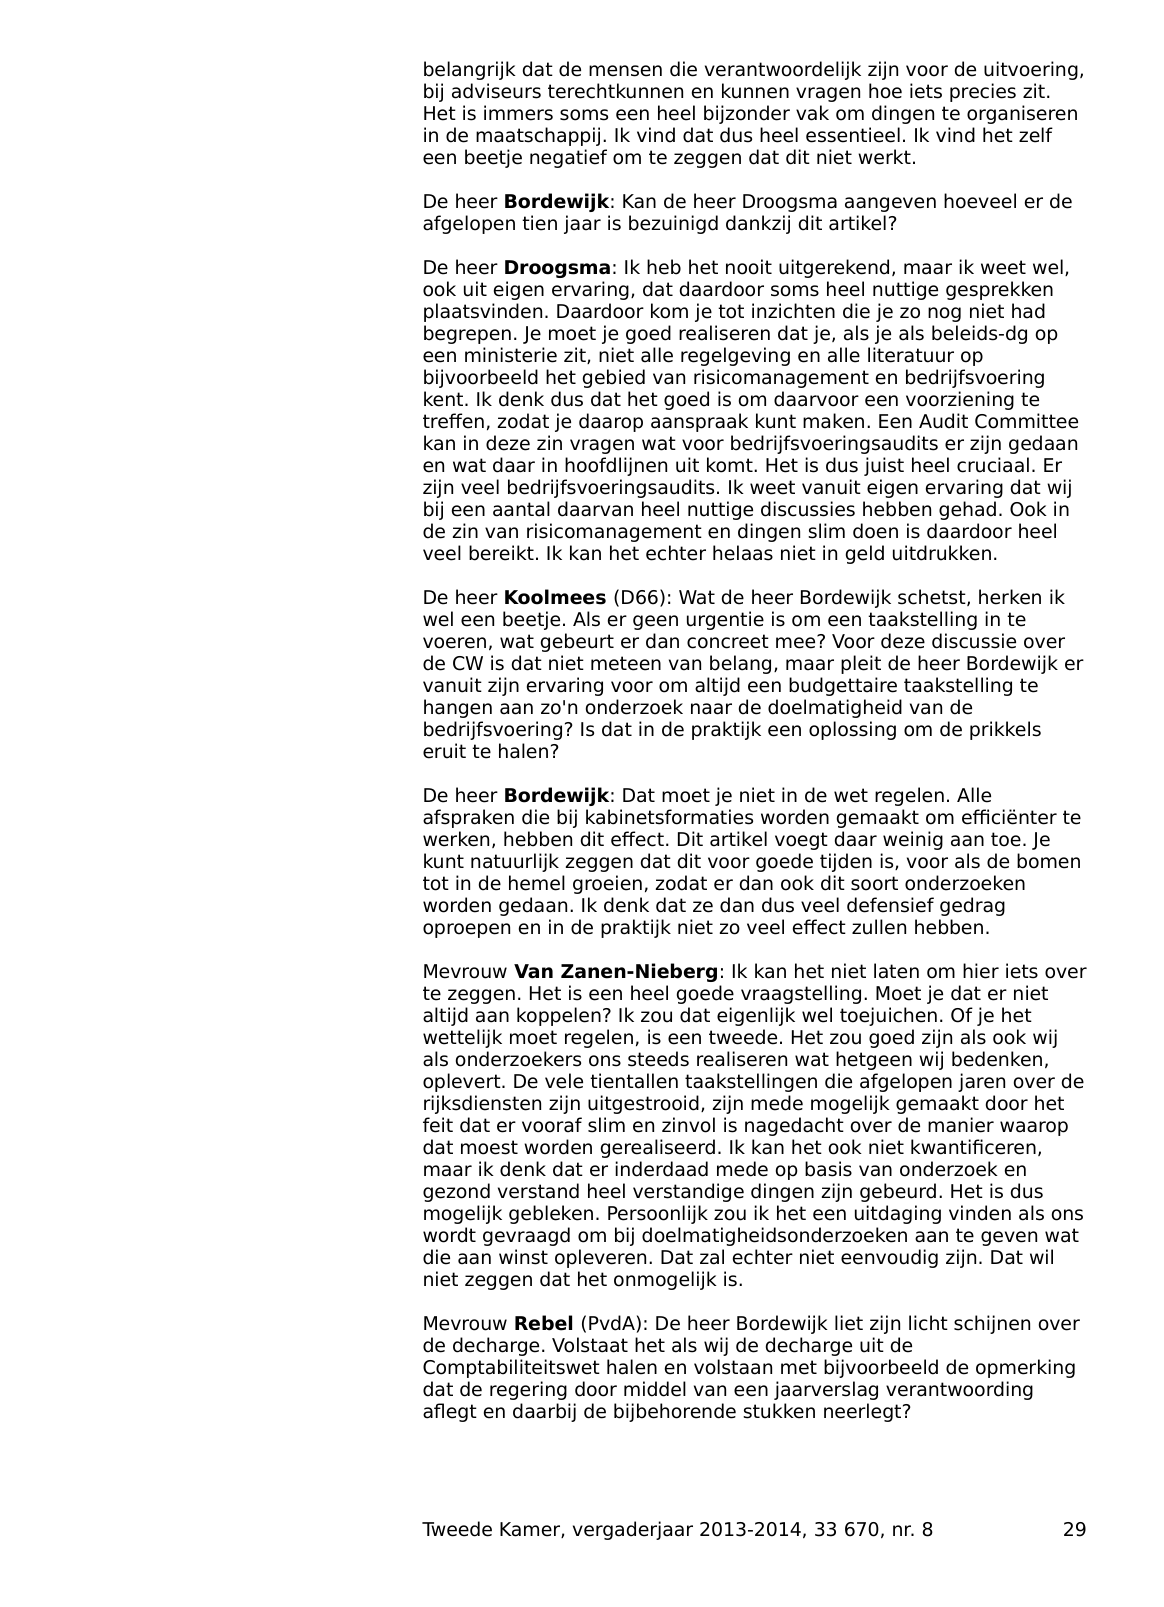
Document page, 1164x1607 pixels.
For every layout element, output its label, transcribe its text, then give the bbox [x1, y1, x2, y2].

text Mevrouw Rebel (PvdA): De heer Bordewijk liet zijn licht schijnen over de decharge. Volstaat het als wij de decharge uit de Comptabiliteitswet halen en volstaan met bijvoorbeeld de opmerking dat de regering door middel van een jaarverslag verantwoording aflegt en daarbij de bijbehorende stukken neerlegt? [422, 1313, 1087, 1423]
text Mevrouw Van Zanen-Nieberg: Ik kan het niet laten om hier iets over te zeggen. Het is een heel goede vraagstelling. Moet je dat er niet altijd aan koppelen? Ik zou dat eigenlijk wel toejuichen. Of je het wettelijk moet regelen, is een tweede. Het zou goed zijn als ook wij als onderzoekers ons steeds realiseren wat hetgeen wij bedenken, oplevert. De vele tientallen taakstellingen die afgelopen jaren over de rijksdiensten zijn uitgestrooid, zijn mede mogelijk gemaakt door het feit dat er vooraf slim en zinvol is nagedacht over de manier waarop dat moest worden gerealiseerd. Ik kan het ook niet kwantificeren, maar ik denk dat er inderdaad mede op basis van onderzoek en gezond verstand heel verstandige dingen zijn gebeurd. Het is dus mogelijk gebleken. Persoonlijk zou ik het een uitdaging vinden als ons wordt gevraagd om bij doelmatigheidsonderzoeken aan te geven wat die aan winst opleveren. Dat zal echter niet eenvoudig zijn. Dat wil niet zeggen dat het onmogelijk is. [422, 961, 1087, 1291]
text De heer Droogsma: Ik heb het nooit uitgerekend, maar ik weet wel, ook uit eigen ervaring, dat daardoor soms heel nuttige gesprekken plaatsvinden. Daardoor kom je tot inzichten die je zo nog niet had begrepen. Je moet je goed realiseren dat je, als je als beleids-dg op een ministerie zit, niet alle regelgeving en alle literatuur op bijvoorbeeld het gebied van risicomanagement en bedrijfsvoering kent. Ik denk dus dat het goed is om daarvoor een voorziening te treffen, zodat je daarop aanspraak kunt maken. Een Audit Committee kan in deze zin vragen wat voor bedrijfsvoeringsaudits er zijn gedaan en wat daar in hoofdlijnen uit komt. Het is dus juist heel cruciaal. Er zijn veel bedrijfsvoeringsaudits. Ik weet vanuit eigen ervaring dat wij bij een aantal daarvan heel nuttige discussies hebben gehad. Ook in de zin van risicomanagement en dingen slim doen is daardoor heel veel bereikt. Ik kan het echter helaas niet in geld uitdrukken. [422, 257, 1087, 565]
text De heer Bordewijk: Kan de heer Droogsma aangeven hoeveel er de afgelopen tien jaar is bezuinigd dankzij dit artikel? [422, 191, 1087, 235]
text belangrijk dat de mensen die verantwoordelijk zijn voor de uitvoering, bij adviseurs terechtkunnen en kunnen vragen hoe iets precies zit. Het is immers soms een heel bijzonder vak om dingen te organiseren in de maatschappij. Ik vind dat dus heel essentieel. Ik vind het zelf een beetje negatief om te zeggen dat dit niet werkt. [422, 59, 1087, 169]
text De heer Koolmees (D66): Wat de heer Bordewijk schetst, herken ik wel een beetje. Als er geen urgentie is om een taakstelling in te voeren, wat gebeurt er dan concreet mee? Voor deze discussie over de CW is dat niet meteen van belang, maar pleit de heer Bordewijk er vanuit zijn ervaring voor om altijd een budgettaire taakstelling te hangen aan zo'n onderzoek naar de doelmatigheid van de bedrijfsvoering? Is dat in de praktijk een oplossing om de prikkels eruit te halen? [422, 587, 1087, 763]
text De heer Bordewijk: Dat moet je niet in de wet regelen. Alle afspraken die bij kabinetsformaties worden gemaakt om efficiënter te werken, hebben dit effect. Dit artikel voegt daar weinig aan toe. Je kunt natuurlijk zeggen dat dit voor goede tijden is, voor als de bomen tot in de hemel groeien, zodat er dan ook dit soort onderzoeken worden gedaan. Ik denk dat ze dan dus veel defensief gedrag oproepen en in de praktijk niet zo veel effect zullen hebben. [422, 785, 1087, 939]
